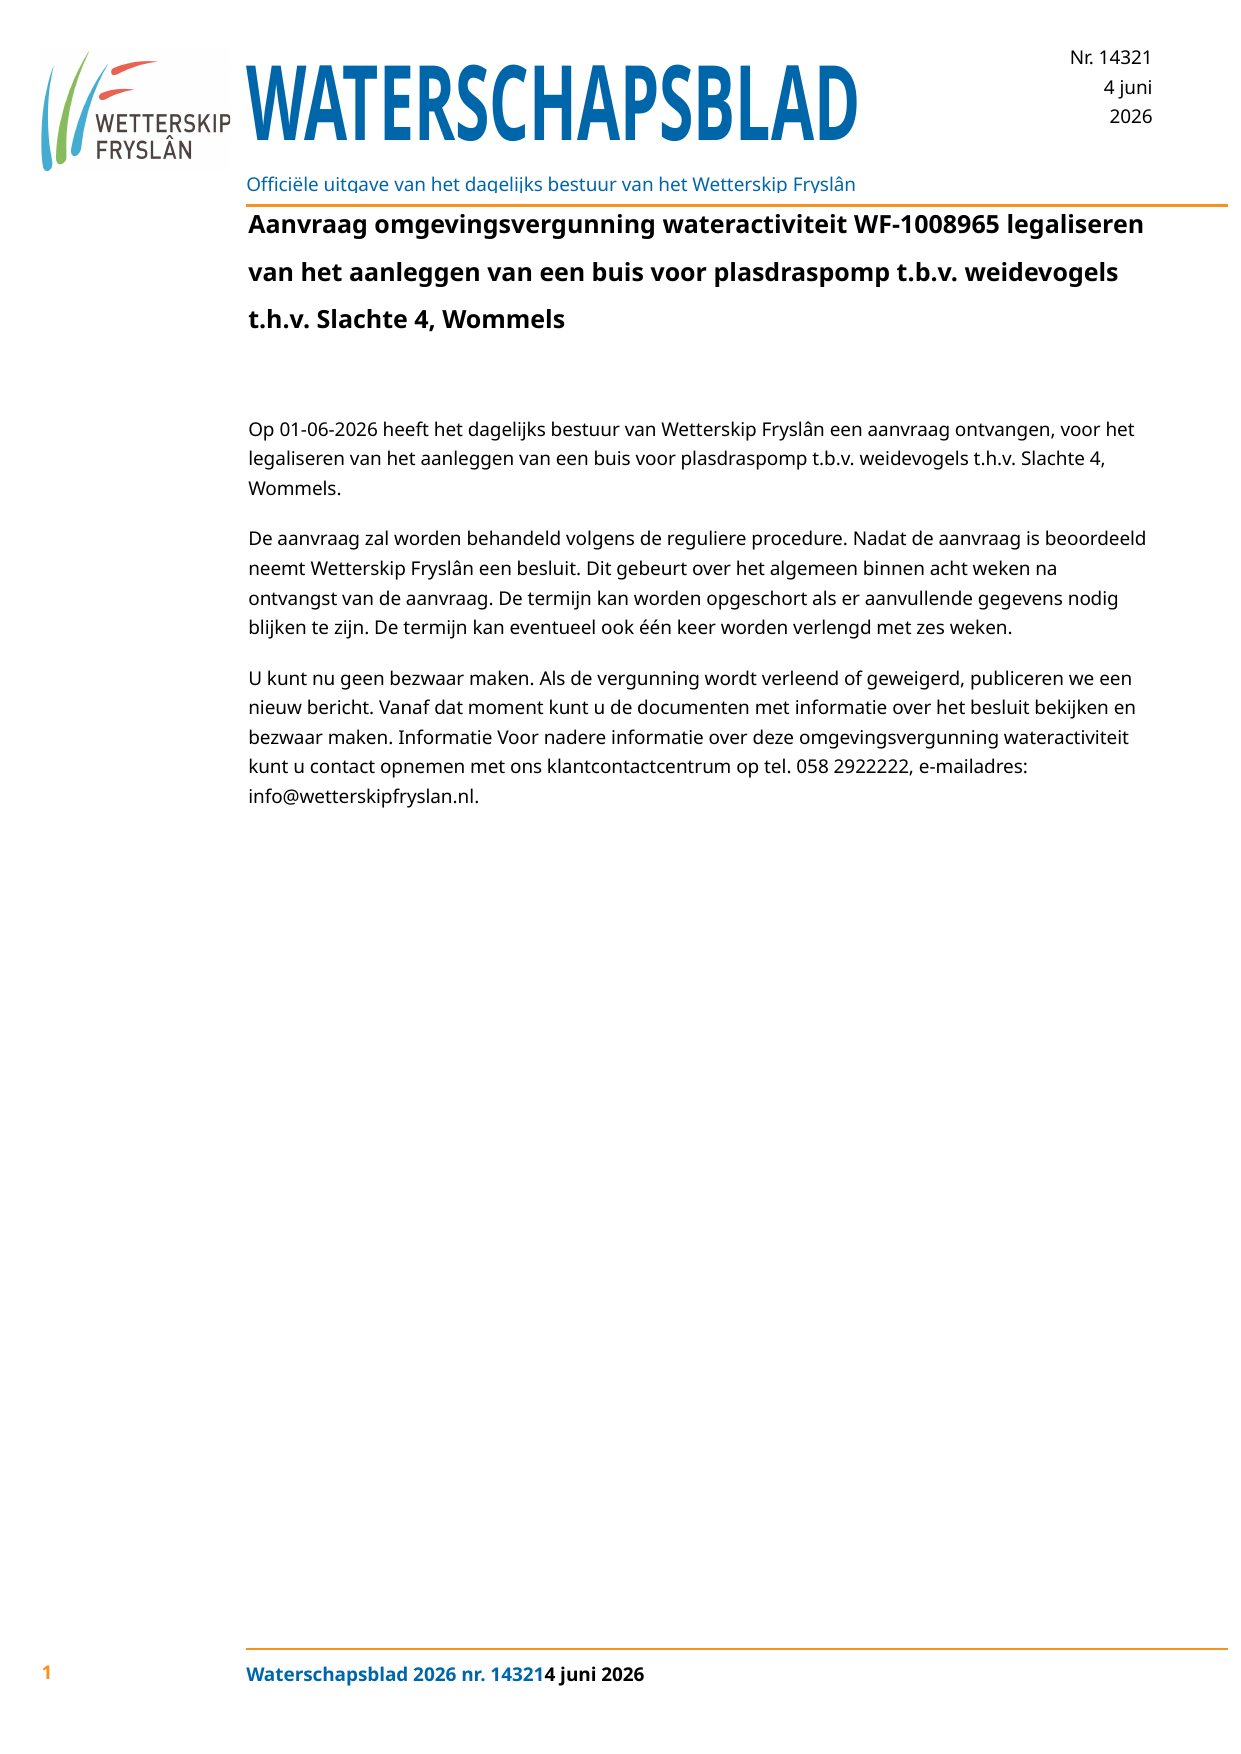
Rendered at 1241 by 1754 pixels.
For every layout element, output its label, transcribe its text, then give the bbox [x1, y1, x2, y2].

picture [41, 47, 231, 172]
text U kunt nu geen bezwaar maken. Als de vergunning wordt verleend of geweigerd, publiceren we een nieuw bericht. Vanaf dat moment kunt u de documenten met informatie over het besluit bekijken en bezwaar maken. Informatie Voor nadere informatie over deze omgevingsvergunning wateractiviteit kunt u contact opnemen met ons klantcontactcentrum op tel. 058 2922222, e-mailadres: info@wetterskipfryslan.nl. [248, 665, 1152, 809]
text Aanvraag omgevingsvergunning wateractiviteit WF-1008965 legaliseren van het aanleggen van een buis voor plasdraspomp t.b.v. weidevogels t.h.v. Slachte 4, Wommels [248, 207, 1152, 336]
text De aanvraag zal worden behandeld volgens de reguliere procedure. Nadat de aanvraag is beoordeeld neemt Wetterskip Fryslân een besluit. Dit gebeurt over het algemeen binnen acht weken na ontvangst van de aanvraag. De termijn kan worden opgeschort als er aanvullende gegevens nodig blijken te zijn. De termijn kan eventueel ook één keer worden verlengd met zes weken. [248, 526, 1152, 640]
text Op 01-06-2026 heeft het dagelijks bestuur van Wetterskip Fryslân een aanvraag ontvangen, voor het legaliseren van het aanleggen van een buis voor plasdraspomp t.b.v. weidevogels t.h.v. Slachte 4, Wommels. [248, 416, 1152, 501]
